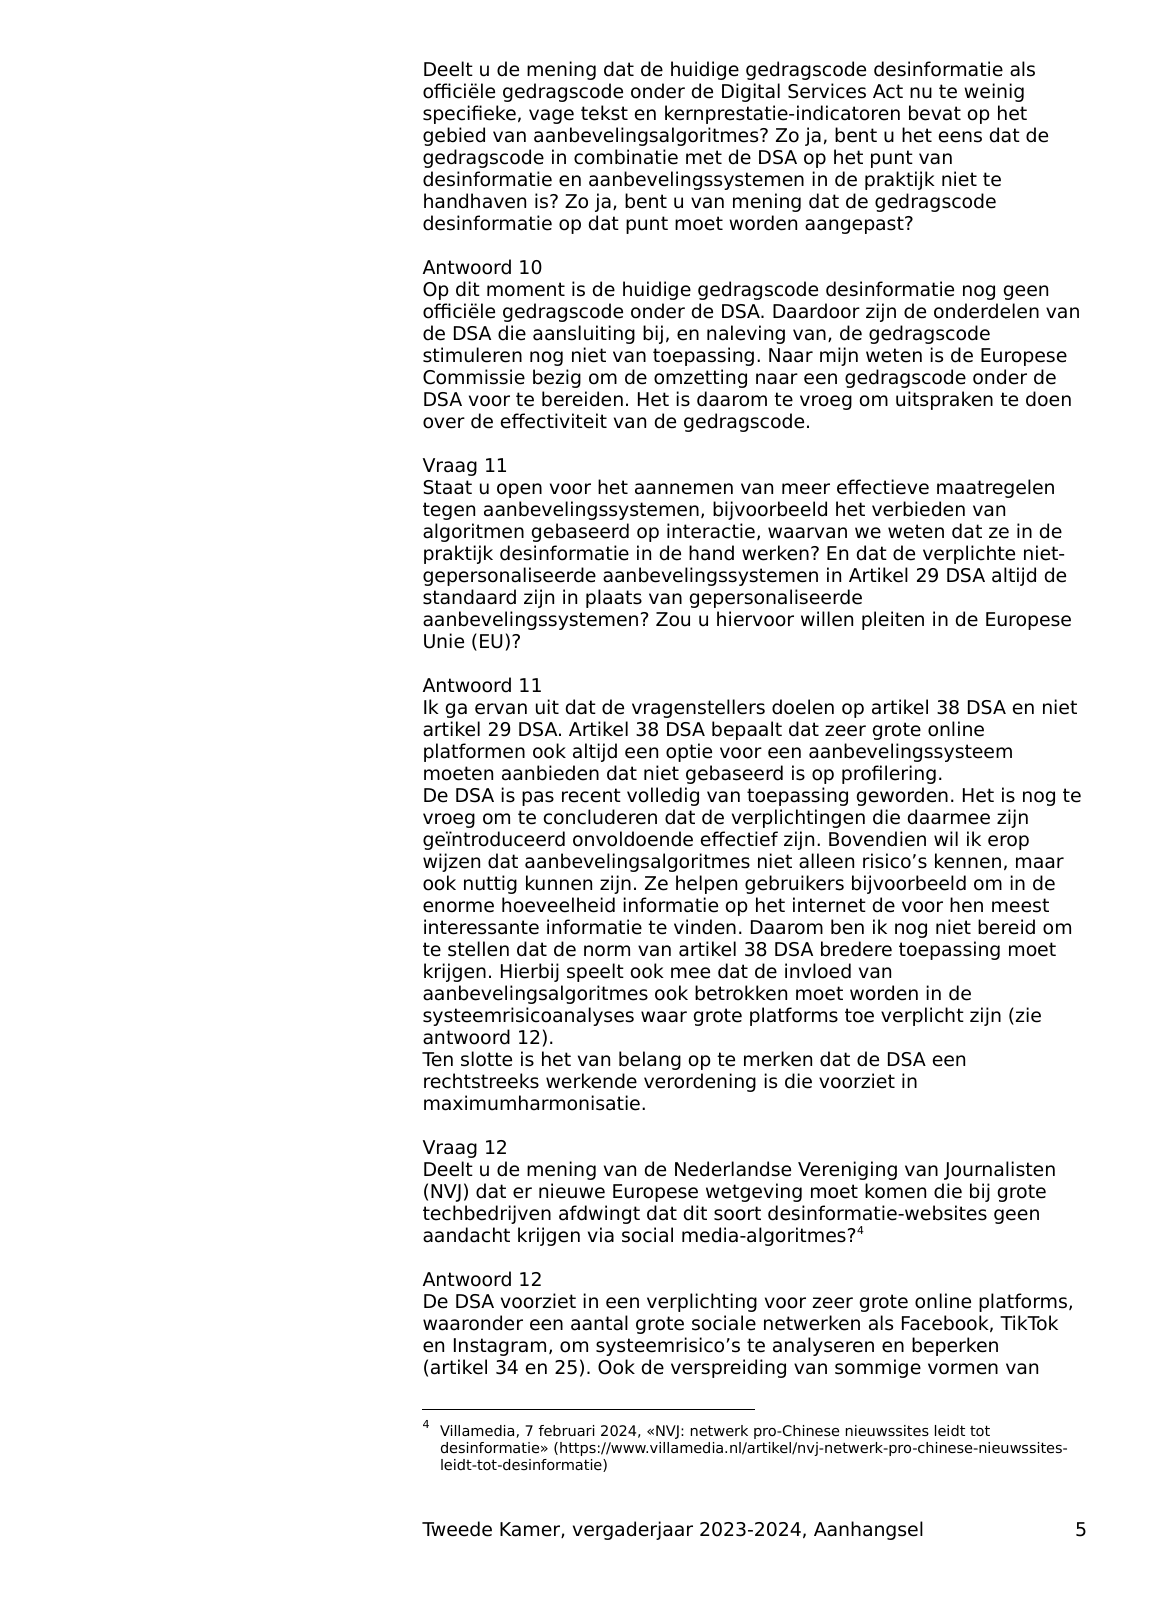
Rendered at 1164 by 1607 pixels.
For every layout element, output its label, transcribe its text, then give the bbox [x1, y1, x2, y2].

text Op dit moment is de huidige gedragscode desinformatie nog geen officiële gedragscode onder de DSA. Daardoor zijn de onderdelen van de DSA die aansluiting bij, en naleving van, de gedragscode stimuleren nog niet van toepassing. Naar mijn weten is de Europese Commissie bezig om de omzetting naar een gedragscode onder de DSA voor te bereiden. Het is daarom te vroeg om uitspraken te doen over de effectiviteit van de gedragscode. [422, 279, 1087, 433]
text Ik ga ervan uit dat de vragenstellers doelen op artikel 38 DSA en niet artikel 29 DSA. Artikel 38 DSA bepaalt dat zeer grote online platformen ook altijd een optie voor een aanbevelingssysteem moeten aanbieden dat niet gebaseerd is op profilering. [422, 697, 1087, 785]
text Deelt u de mening van de Nederlandse Vereniging van Journalisten (NVJ) dat er nieuwe Europese wetgeving moet komen die bij grote techbedrijven afdwingt dat dit soort desinformatie-websites geen aandacht krijgen via social media-algoritmes? [422, 1159, 1087, 1247]
text Antwoord 12 [422, 1269, 1087, 1291]
text Vraag 11 [422, 455, 1087, 477]
text De DSA voorziet in een verplichting voor zeer grote online platforms, waaronder een aantal grote sociale netwerken als Facebook, TikTok en Instagram, om systeemrisico’s te analyseren en beperken (artikel 34 en 25). Ook de verspreiding van sommige vormen van [422, 1291, 1087, 1379]
text De DSA is pas recent volledig van toepassing geworden. Het is nog te vroeg om te concluderen dat de verplichtingen die daarmee zijn geïntroduceerd onvoldoende effectief zijn. Bovendien wil ik erop wijzen dat aanbevelingsalgoritmes niet alleen risico’s kennen, maar ook nuttig kunnen zijn. Ze helpen gebruikers bijvoorbeeld om in de enorme hoeveelheid informatie op het internet de voor hen meest interessante informatie te vinden. Daarom ben ik nog niet bereid om te stellen dat de norm van artikel 38 DSA bredere toepassing moet krijgen. Hierbij speelt ook mee dat de invloed van aanbevelingsalgoritmes ook betrokken moet worden in de systeemrisicoanalyses waar grote platforms toe verplicht zijn (zie antwoord 12). [422, 785, 1087, 1049]
text Deelt u de mening dat de huidige gedragscode desinformatie als officiële gedragscode onder de Digital Services Act nu te weinig specifieke, vage tekst en kernprestatie-indicatoren bevat op het gebied van aanbevelingsalgoritmes? Zo ja, bent u het eens dat de gedragscode in combinatie met de DSA op het punt van desinformatie en aanbevelingssystemen in de praktijk niet te handhaven is? Zo ja, bent u van mening dat de gedragscode desinformatie op dat punt moet worden aangepast? [422, 59, 1087, 235]
text Vraag 12 [422, 1137, 1087, 1159]
text Staat u open voor het aannemen van meer effectieve maatregelen tegen aanbevelingssystemen, bijvoorbeeld het verbieden van algoritmen gebaseerd op interactie, waarvan we weten dat ze in de praktijk desinformatie in de hand werken? En dat de verplichte niet-gepersonaliseerde aanbevelingssystemen in Artikel 29 DSA altijd de standaard zijn in plaats van gepersonaliseerde aanbevelingssystemen? Zou u hiervoor willen pleiten in de Europese Unie (EU)? [422, 477, 1087, 653]
text Ten slotte is het van belang op te merken dat de DSA een rechtstreeks werkende verordening is die voorziet in maximumharmonisatie. [422, 1049, 1087, 1115]
text Antwoord 10 [422, 257, 1087, 279]
text Antwoord 11 [422, 675, 1087, 697]
text Villamedia, 7 februari 2024, «NVJ: netwerk pro-Chinese nieuwssites leidt tot desinformatie» (https://www.villamedia.nl/artikel/nvj-netwerk-pro-chinese-nieuwssites-leidt-tot-desinformatie) [422, 1418, 1087, 1474]
